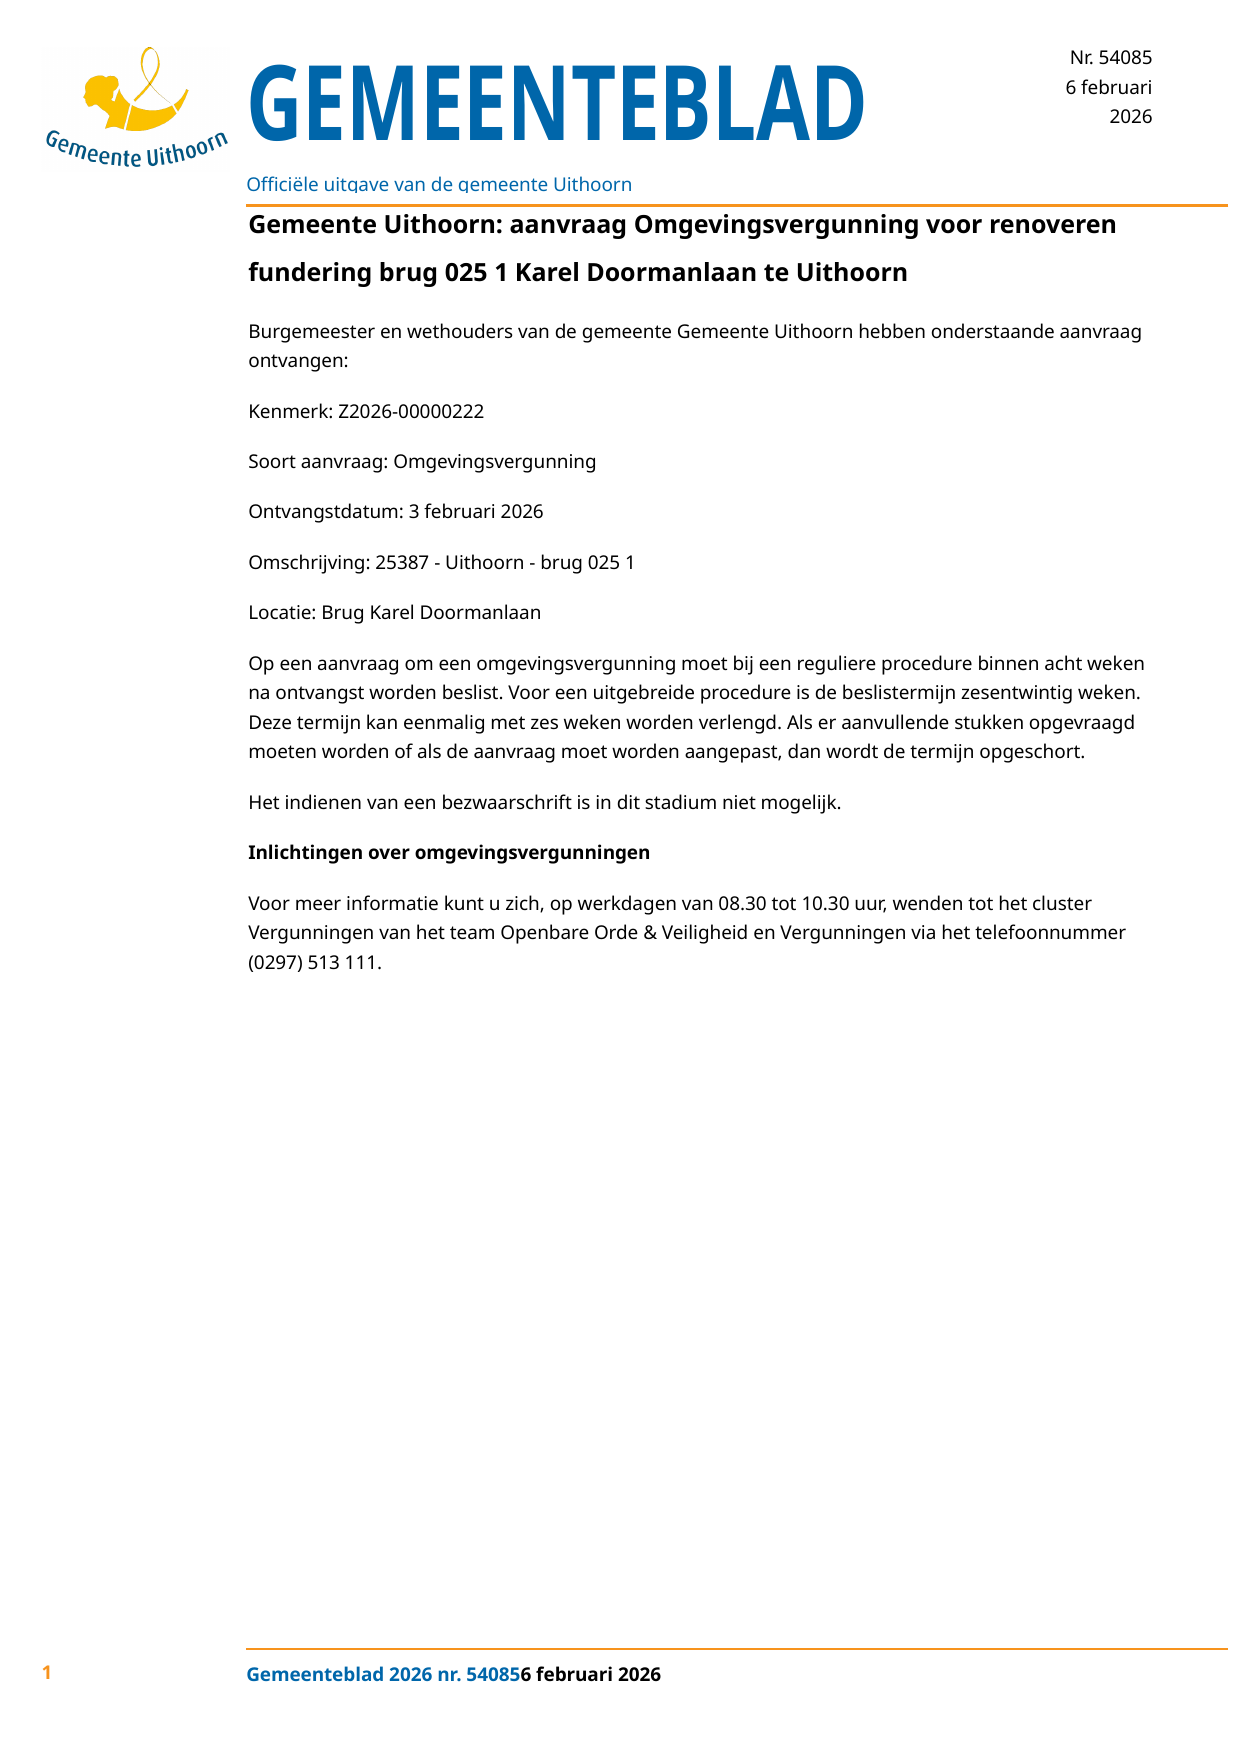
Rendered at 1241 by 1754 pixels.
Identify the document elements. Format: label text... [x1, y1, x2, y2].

text Op een aanvraag om een omgevingsvergunning moet bij een reguliere procedure binnen acht weken na ontvangst worden beslist. Voor een uitgebreide procedure is de beslistermijn zesentwintig weken. Deze termijn kan eenmalig met zes weken worden verlengd. Als er aanvullende stukken opgevraagd moeten worden of als de aanvraag moet worden aangepast, dan wordt de termijn opgeschort. [248, 650, 1152, 764]
text Gemeente Uithoorn: aanvraag Omgevingsvergunning voor renoveren fundering brug 025 1 Karel Doormanlaan te Uithoorn [248, 207, 1152, 288]
text Burgemeester en wethouders van de gemeente Gemeente Uithoorn hebben onderstaande aanvraag ontvangen: [248, 318, 1152, 373]
text Het indienen van een bezwaarschrift is in dit stadium niet mogelijk. [248, 789, 1152, 815]
text Locatie: Brug Karel Doormanlaan [248, 599, 1152, 625]
text Inlichtingen over omgevingsvergunningen [248, 839, 1152, 865]
text Voor meer informatie kunt u zich, op werkdagen van 08.30 tot 10.30 uur, wenden tot het cluster Vergunningen van het team Openbare Orde & Veiligheid en Vergunningen via het telefoonnummer (0297) 513 111. [248, 890, 1152, 975]
text Soort aanvraag: Omgevingsvergunning [248, 448, 1152, 474]
picture [41, 47, 231, 172]
text Omschrijving: 25387 - Uithoorn - brug 025 1 [248, 549, 1152, 575]
text Ontvangstdatum: 3 februari 2026 [248, 499, 1152, 524]
text Kenmerk: Z2026-00000222 [248, 398, 1152, 424]
